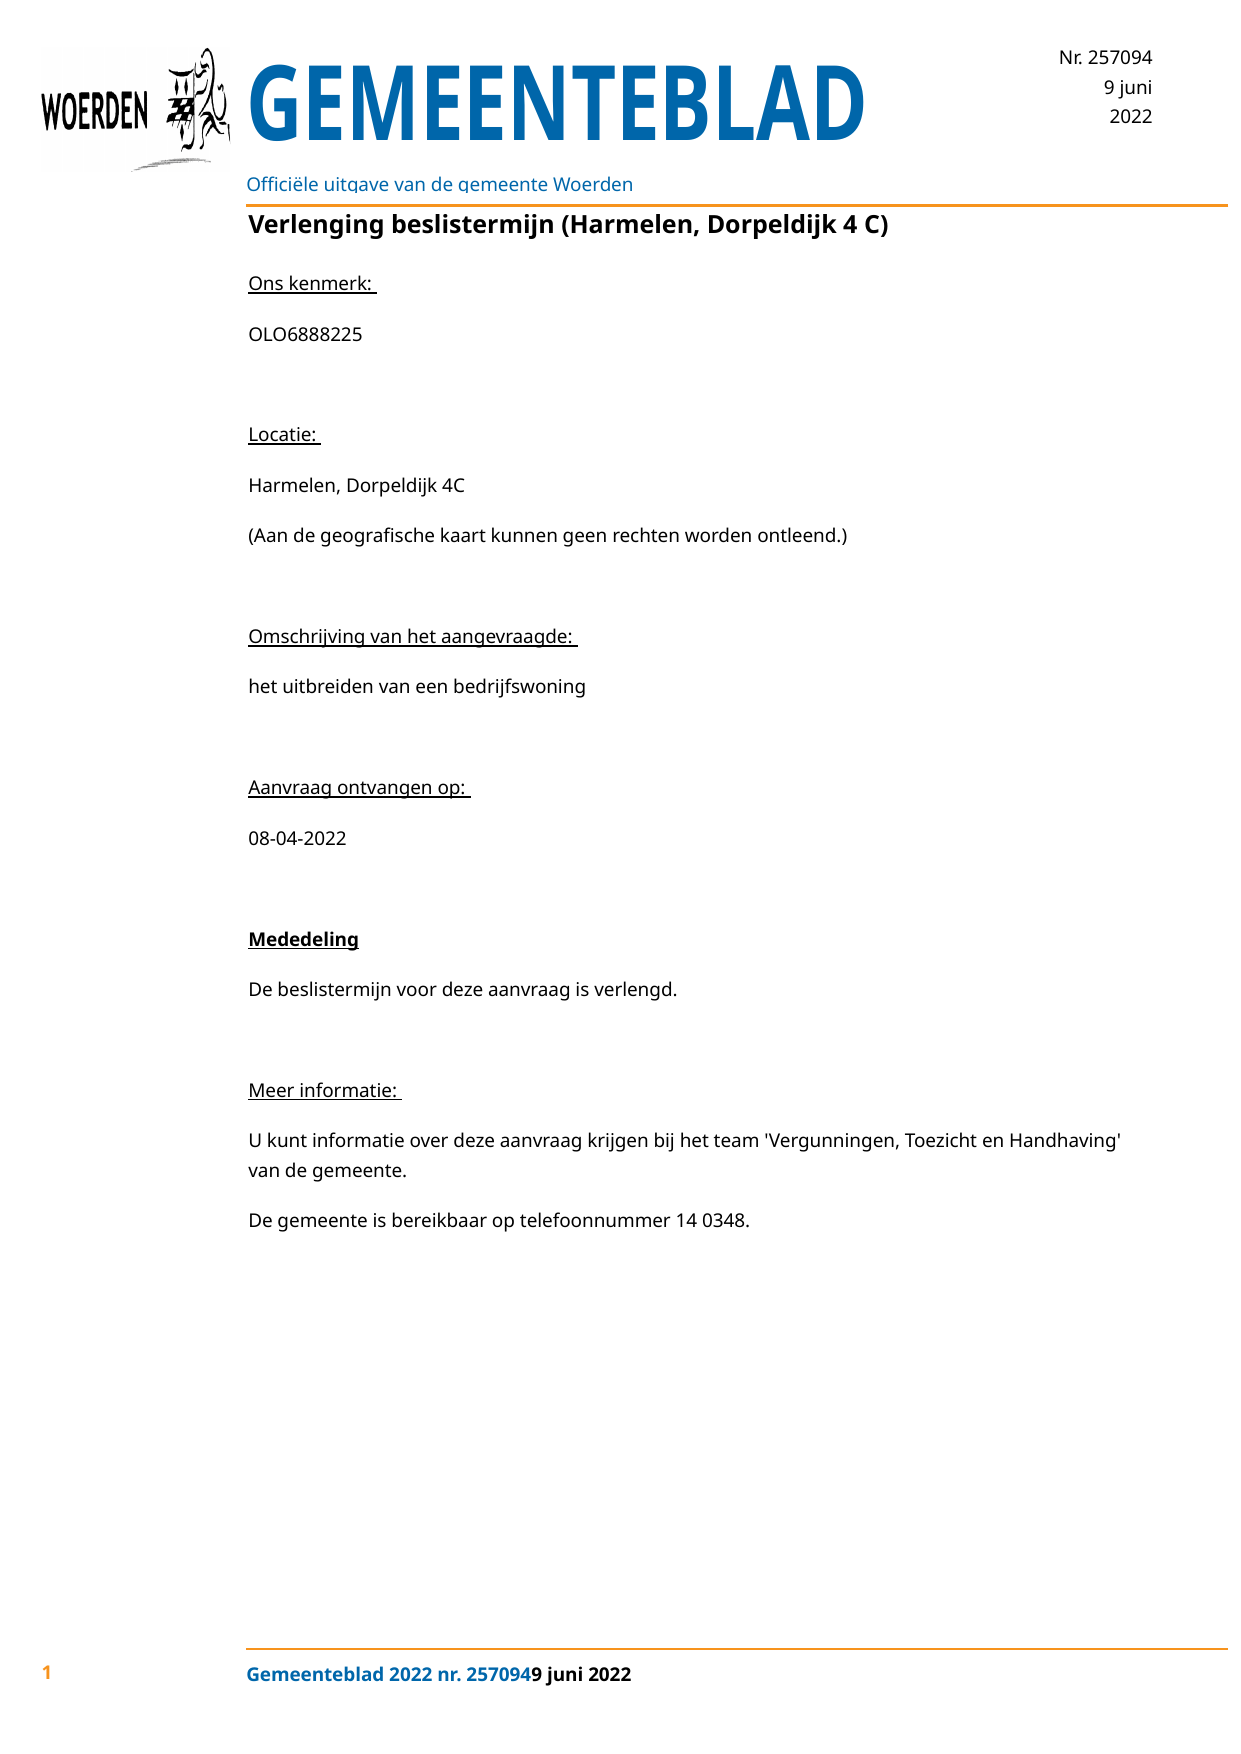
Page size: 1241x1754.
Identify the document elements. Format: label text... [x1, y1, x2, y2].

text Mededeling [248, 926, 1152, 951]
text Meer informatie: [248, 1077, 1152, 1103]
text De gemeente is bereikbaar op telefoonnummer 14 0348. [248, 1207, 1152, 1233]
text U kunt informatie over deze aanvraag krijgen bij het team 'Vergunningen, Toezicht en Handhaving' van de gemeente. [248, 1127, 1152, 1183]
text (Aan de geografische kaart kunnen geen rechten worden ontleend.) [248, 522, 1152, 548]
text Harmelen, Dorpeldijk 4C [248, 472, 1152, 498]
text 08-04-2022 [248, 825, 1152, 851]
text Omschrijving van het aangevraagde: [248, 623, 1152, 649]
text OLO6888225 [248, 321, 1152, 346]
text Ons kenmerk: [248, 270, 1152, 296]
text De beslistermijn voor deze aanvraag is verlengd. [248, 976, 1152, 1002]
text Aanvraag ontvangen op: [248, 774, 1152, 800]
picture [41, 47, 231, 172]
text Locatie: [248, 422, 1152, 447]
text het uitbreiden van een bedrijfswoning [248, 674, 1152, 699]
text Verlenging beslistermijn (Harmelen, Dorpeldijk 4 C) [248, 207, 1152, 241]
